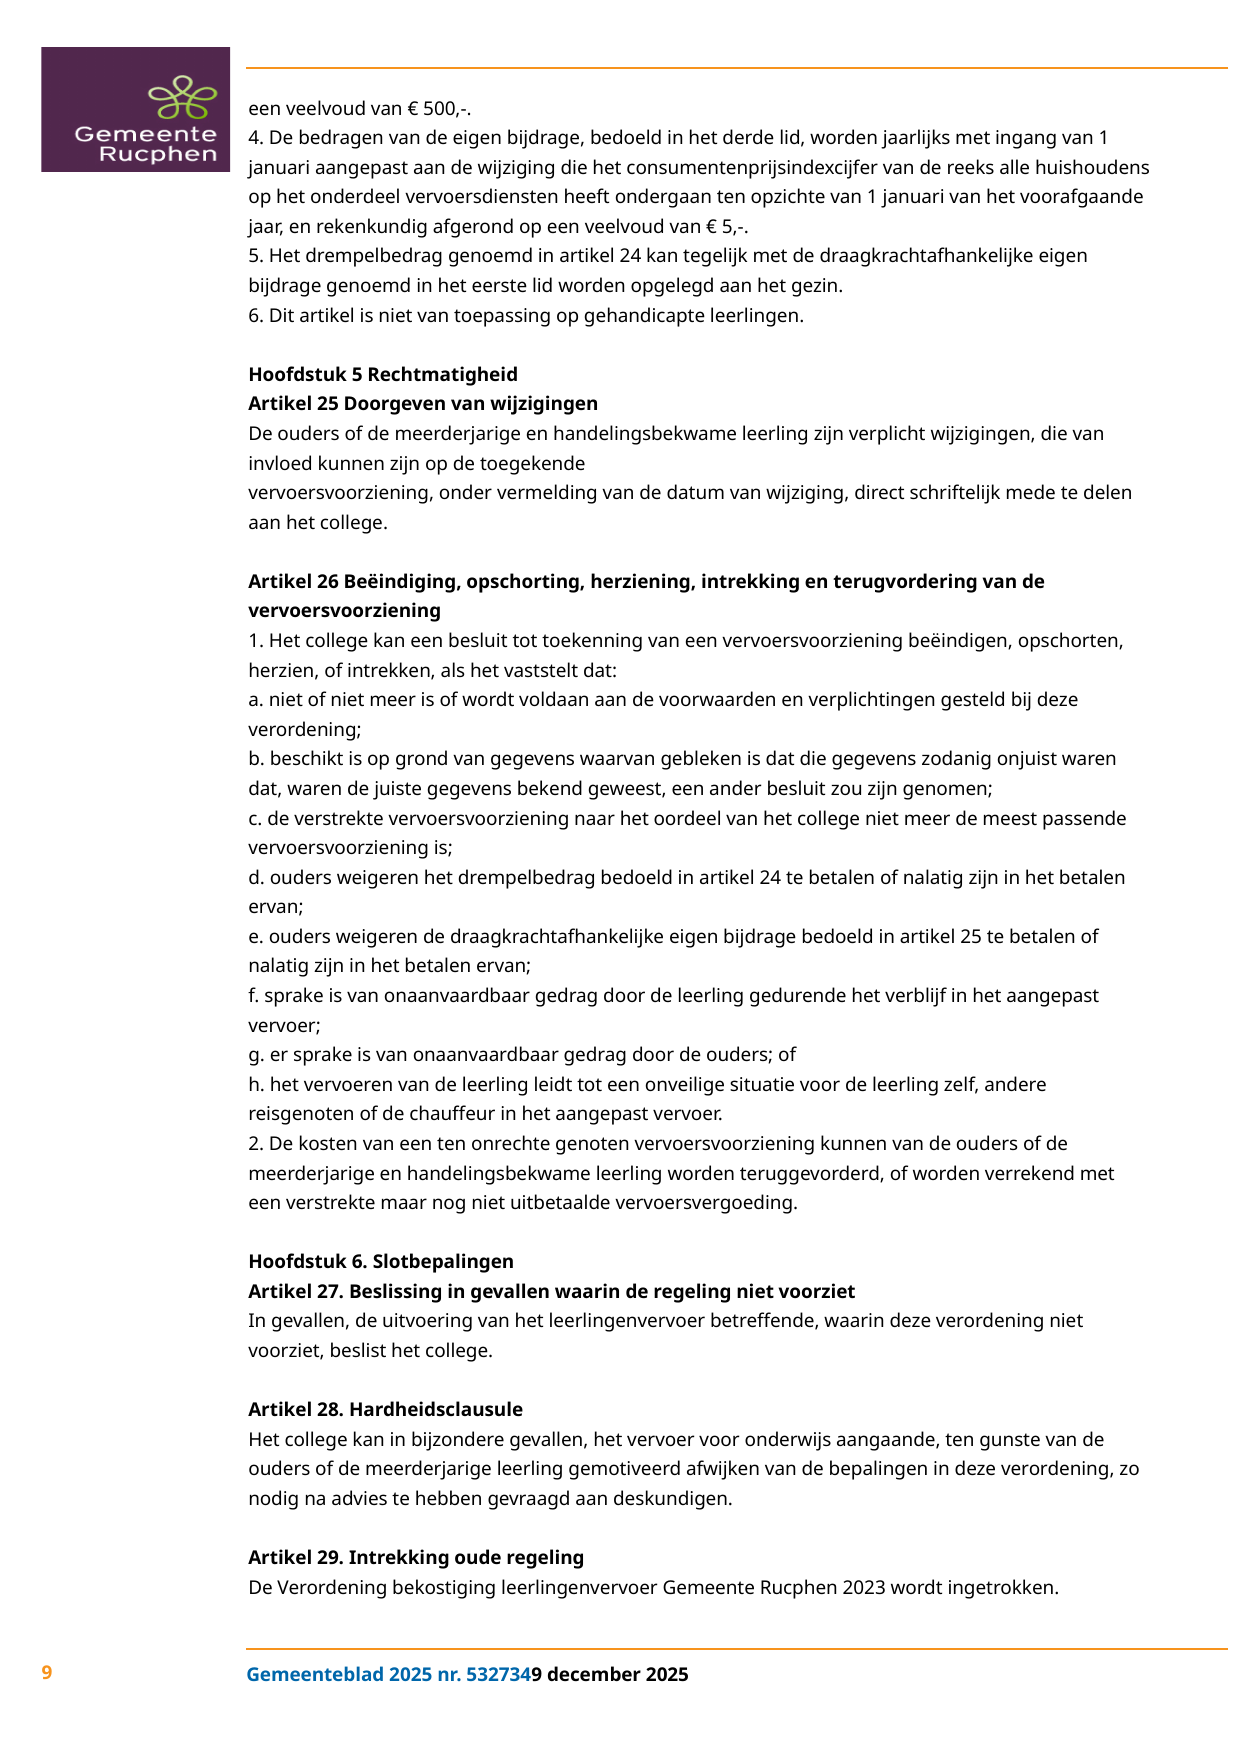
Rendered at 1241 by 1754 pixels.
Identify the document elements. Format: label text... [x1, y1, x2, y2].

text 4. De bedragen van de eigen bijdrage, bedoeld in het derde lid, worden jaarlijks met ingang van 1 januari aangepast aan de wijziging die het consumentenprijsindexcijfer van de reeks alle huishoudens op het onderdeel vervoersdiensten heeft ondergaan ten opzichte van 1 januari van het voorafgaande jaar, en rekenkundig afgerond op een veelvoud van € 5,-. [248, 124, 1152, 239]
text een veelvoud van € 500,-. [248, 95, 1152, 121]
text Hoofdstuk 6. Slotbepalingen [248, 1248, 1152, 1274]
text 2. De kosten van een ten onrechte genoten vervoersvoorziening kunnen van de ouders of de meerderjarige en handelingsbekwame leerling worden teruggevorderd, of worden verrekend met een verstrekte maar nog niet uitbetaalde vervoersvergoeding. [248, 1130, 1152, 1215]
text d. ouders weigeren het drempelbedrag bedoeld in artikel 24 te betalen of nalatig zijn in het betalen ervan; [248, 864, 1152, 919]
text Artikel 25 Doorgeven van wijzigingen [248, 391, 1152, 416]
text b. beschikt is op grond van gegevens waarvan gebleken is dat die gegevens zodanig onjuist waren dat, waren de juiste gegevens bekend geweest, een ander besluit zou zijn genomen; [248, 746, 1152, 801]
text g. er sprake is van onaanvaardbaar gedrag door de ouders; of [248, 1041, 1152, 1067]
text Hoofdstuk 5 Rechtmatigheid [248, 361, 1152, 387]
text a. niet of niet meer is of wordt voldaan aan de voorwaarden en verplichtingen gesteld bij deze verordening; [248, 686, 1152, 742]
text Artikel 27. Beslissing in gevallen waarin de regeling niet voorziet [248, 1278, 1152, 1304]
text De ouders of de meerderjarige en handelingsbekwame leerling zijn verplicht wijzigingen, die van invloed kunnen zijn op de toegekende vervoersvoorziening, onder vermelding van de datum van wijziging, direct schriftelijk mede te delen aan het college. [248, 420, 1152, 535]
text 6. Dit artikel is niet van toepassing op gehandicapte leerlingen. [248, 302, 1152, 328]
text f. sprake is van onaanvaardbaar gedrag door de leerling gedurende het verblijf in het aangepast vervoer; [248, 982, 1152, 1038]
text h. het vervoeren van de leerling leidt tot een onveilige situatie voor de leerling zelf, andere reisgenoten of de chauffeur in het aangepast vervoer. [248, 1071, 1152, 1126]
text In gevallen, de uitvoering van het leerlingenvervoer betreffende, waarin deze verordening niet voorziet, beslist het college. [248, 1308, 1152, 1363]
text 1. Het college kan een besluit tot toekenning van een vervoersvoorziening beëindigen, opschorten, herzien, of intrekken, als het vaststelt dat: [248, 627, 1152, 683]
text Artikel 28. Hardheidsclausule [248, 1396, 1152, 1422]
text e. ouders weigeren de draagkrachtafhankelijke eigen bijdrage bedoeld in artikel 25 te betalen of nalatig zijn in het betalen ervan; [248, 923, 1152, 978]
text c. de verstrekte vervoersvoorziening naar het oordeel van het college niet meer de meest passende vervoersvoorziening is; [248, 805, 1152, 860]
picture [41, 47, 231, 172]
text 5. Het drempelbedrag genoemd in artikel 24 kan tegelijk met de draagkrachtafhankelijke eigen bijdrage genoemd in het eerste lid worden opgelegd aan het gezin. [248, 243, 1152, 298]
text Artikel 26 Beëindiging, opschorting, herziening, intrekking en terugvordering van de vervoersvoorziening [248, 568, 1152, 623]
text De Verordening bekostiging leerlingenvervoer Gemeente Rucphen 2023 wordt ingetrokken. [248, 1574, 1152, 1600]
text Het college kan in bijzondere gevallen, het vervoer voor onderwijs aangaande, ten gunste van de ouders of de meerderjarige leerling gemotiveerd afwijken van de bepalingen in deze verordening, zo nodig na advies te hebben gevraagd aan deskundigen. [248, 1426, 1152, 1511]
text Artikel 29. Intrekking oude regeling [248, 1544, 1152, 1570]
